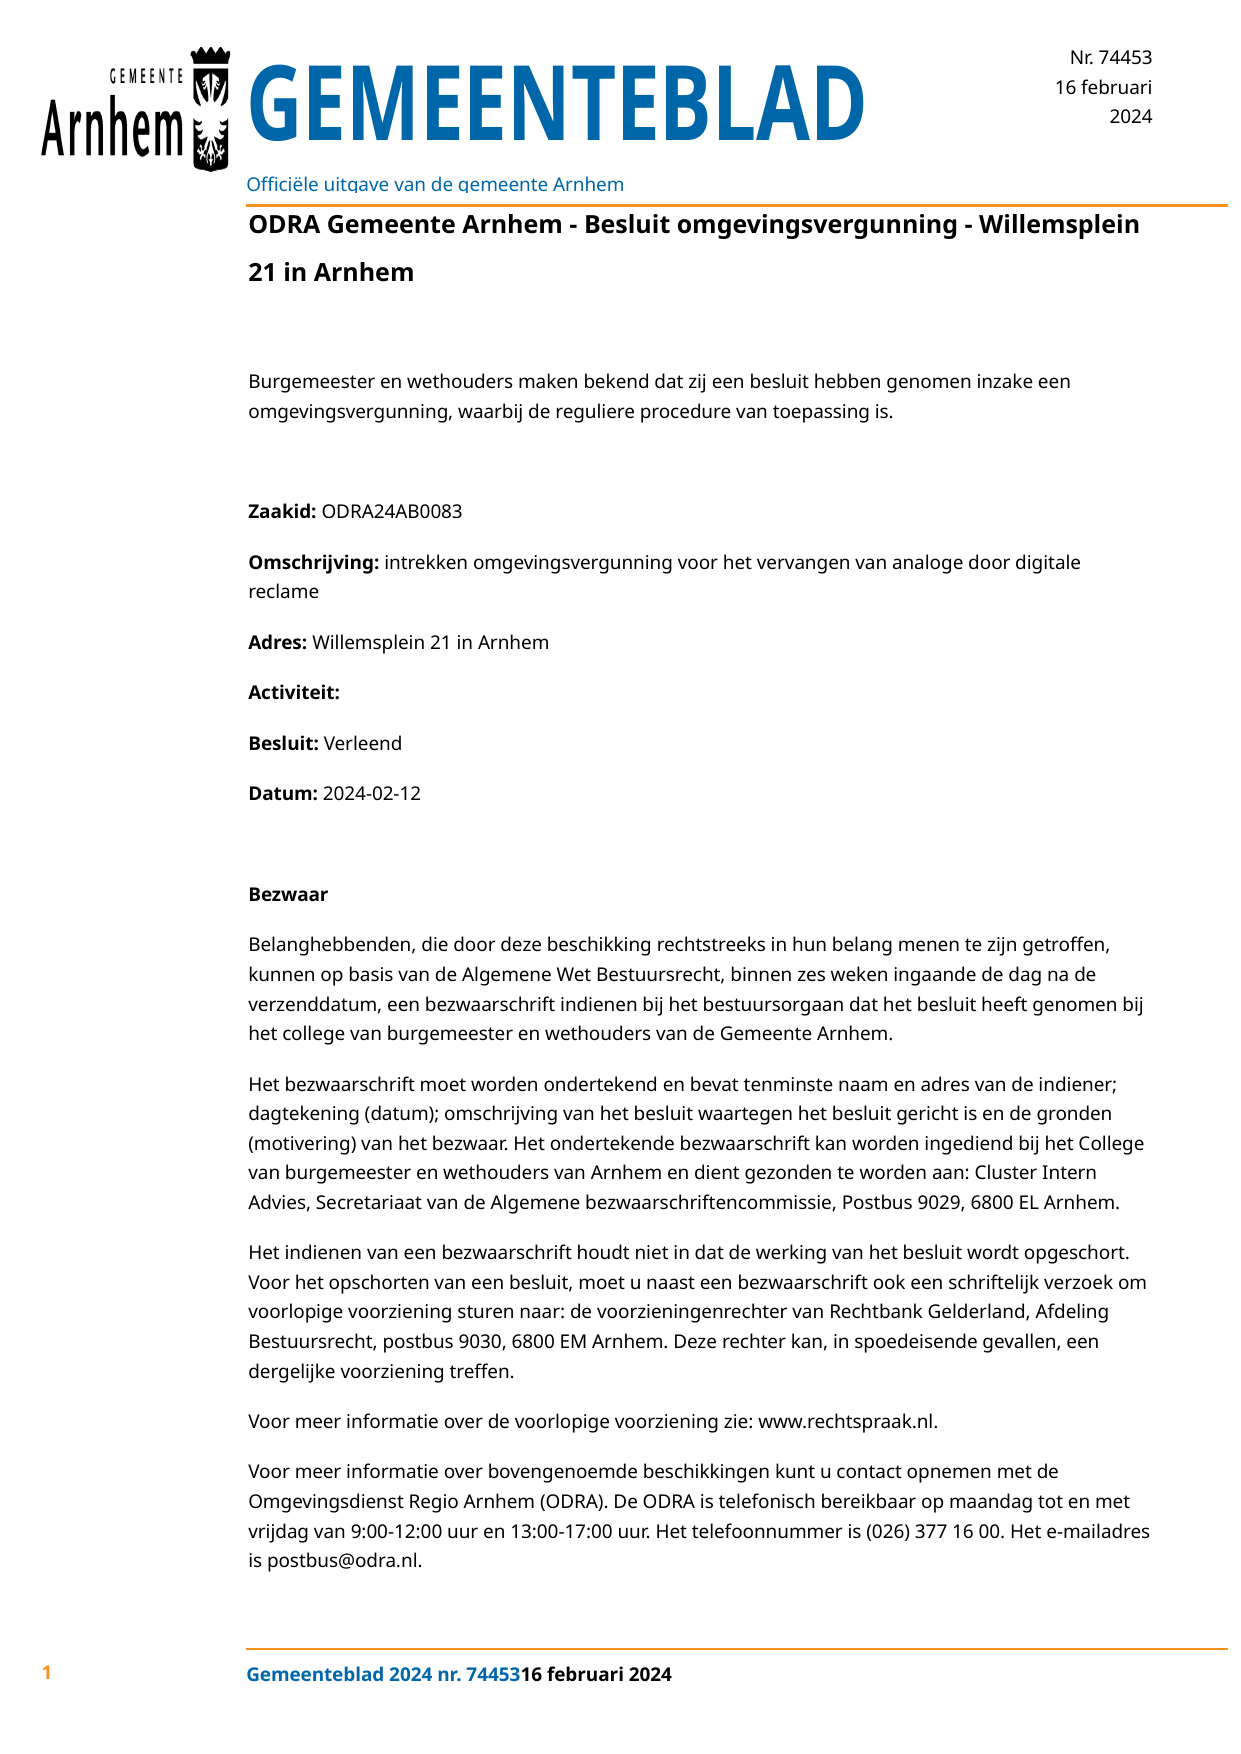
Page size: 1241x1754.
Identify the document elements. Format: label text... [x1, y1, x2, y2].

text Het bezwaarschrift moet worden ondertekend en bevat tenminste naam en adres van de indiener; dagtekening (datum); omschrijving van het besluit waartegen het besluit gericht is en de gronden (motivering) van het bezwaar. Het ondertekende bezwaarschrift kan worden ingediend bij het College van burgemeester en wethouders van Arnhem en dient gezonden te worden aan: Cluster Intern Advies, Secretariaat van de Algemene bezwaarschriftencommissie, Postbus 9029, 6800 EL Arnhem. [248, 1071, 1152, 1215]
text Omschrijving: intrekken omgevingsvergunning voor het vervangen van analoge door digitale reclame [248, 549, 1152, 604]
text Adres: Willemsplein 21 in Arnhem [248, 629, 1152, 655]
text Besluit: Verleend [248, 730, 1152, 756]
text Zaakid: ODRA24AB0083 [248, 499, 1152, 524]
text Bezwaar [248, 881, 1152, 907]
text Activiteit: [248, 679, 1152, 705]
text Belanghebbenden, die door deze beschikking rechtstreeks in hun belang menen te zijn getroffen, kunnen op basis van de Algemene Wet Bestuursrecht, binnen zes weken ingaande de dag na de verzenddatum, een bezwaarschrift indienen bij het bestuursorgaan dat het besluit heeft genomen bij het college van burgemeester en wethouders van de Gemeente Arnhem. [248, 932, 1152, 1046]
text Burgemeester en wethouders maken bekend dat zij een besluit hebben genomen inzake een omgevingsvergunning, waarbij de reguliere procedure van toepassing is. [248, 368, 1152, 424]
text Het indienen van een bezwaarschrift houdt niet in dat de werking van het besluit wordt opgeschort. Voor het opschorten van een besluit, moet u naast een bezwaarschrift ook een schriftelijk verzoek om voorlopige voorziening sturen naar: de voorzieningenrechter van Rechtbank Gelderland, Afdeling Bestuursrecht, postbus 9030, 6800 EM Arnhem. Deze rechter kan, in spoedeisende gevallen, een dergelijke voorziening treffen. [248, 1239, 1152, 1384]
text Voor meer informatie over bovengenoemde beschikkingen kunt u contact opnemen met de Omgevingsdienst Regio Arnhem (ODRA). De ODRA is telefonisch bereikbaar op maandag tot en met vrijdag van 9:00-12:00 uur en 13:00-17:00 uur. Het telefoonnummer is (026) 377 16 00. Het e-mailadres is postbus@odra.nl. [248, 1459, 1152, 1573]
picture [41, 47, 231, 172]
text Voor meer informatie over de voorlopige voorziening zie: www.rechtspraak.nl. [248, 1408, 1152, 1434]
text ODRA Gemeente Arnhem - Besluit omgevingsvergunning - Willemsplein 21 in Arnhem [248, 207, 1152, 288]
text Datum: 2024-02-12 [248, 780, 1152, 806]
